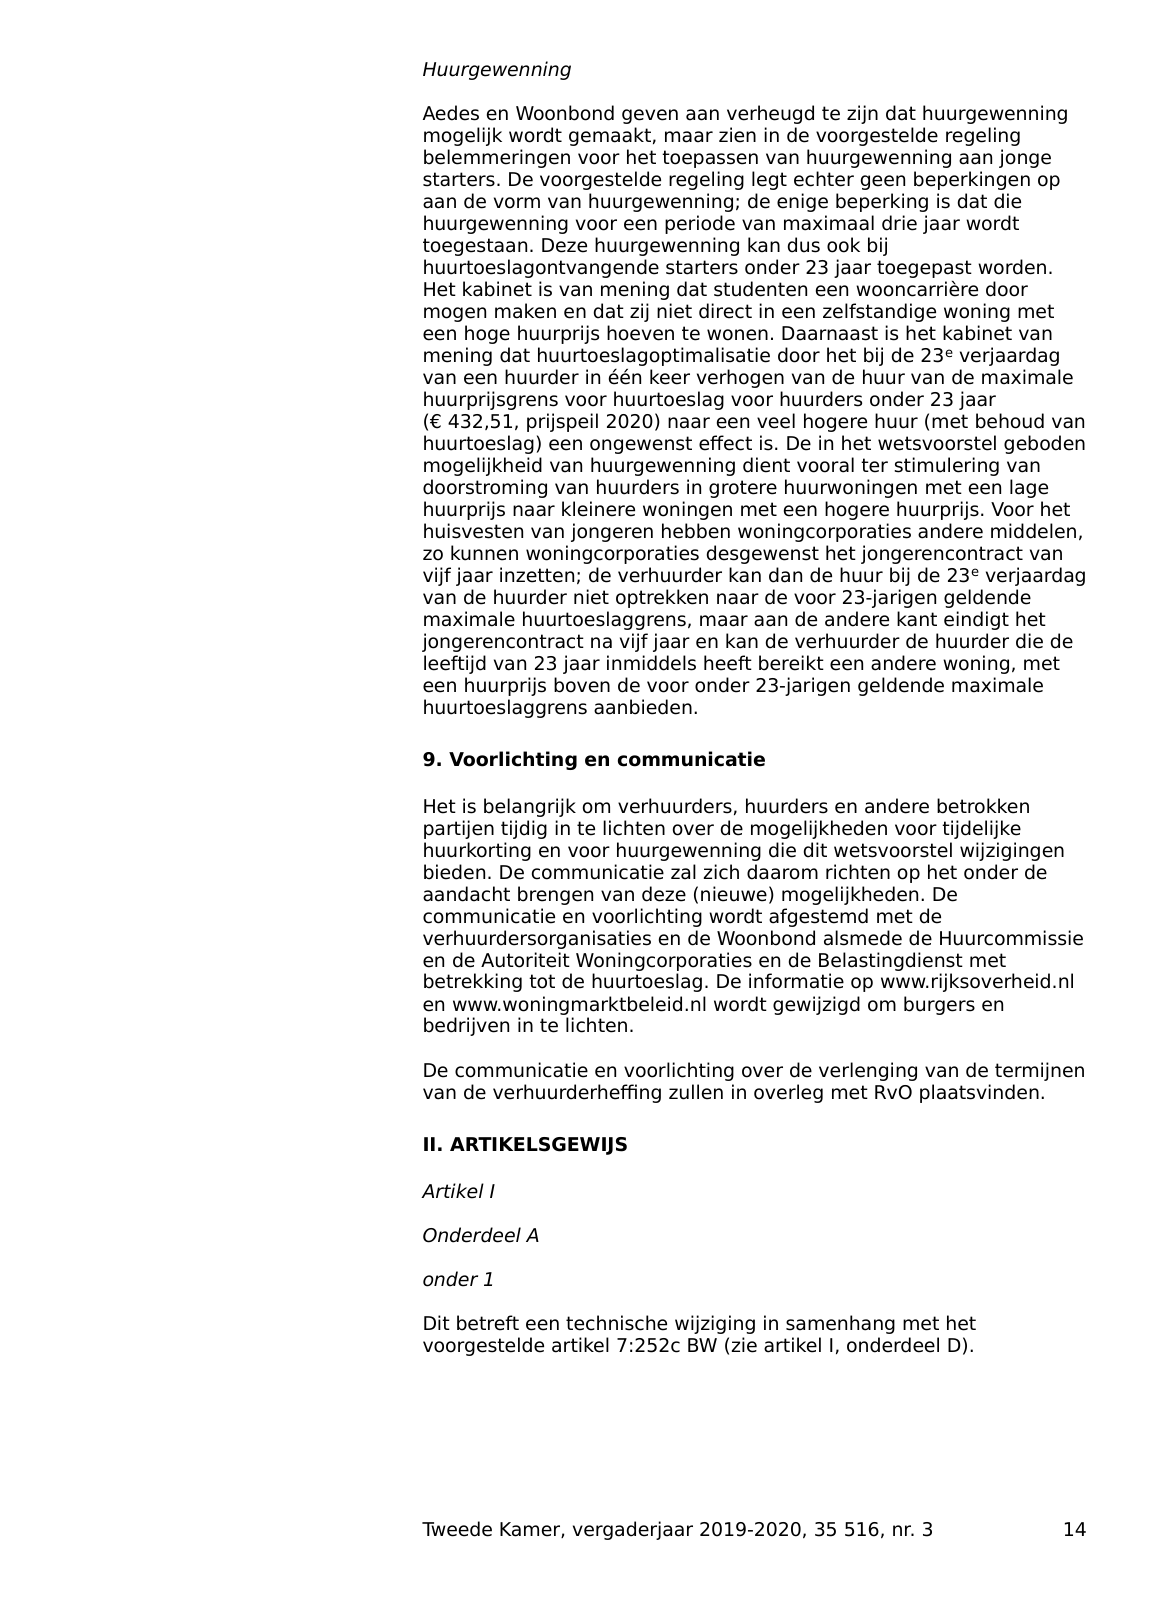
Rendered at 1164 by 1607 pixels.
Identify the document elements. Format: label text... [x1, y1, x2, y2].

subtitle Artikel I [422, 1181, 1087, 1202]
subtitle 9. Voorlichting en communicatie [422, 749, 1087, 771]
text Aedes en Woonbond geven aan verheugd te zijn dat huurgewenning mogelijk wordt gemaakt, maar zien in de voorgestelde regeling belemmeringen voor het toepassen van huurgewenning aan jonge starters. De voorgestelde regeling legt echter geen beperkingen op aan de vorm van huurgewenning; de enige beperking is dat die huurgewenning voor een periode van maximaal drie jaar wordt toegestaan. Deze huurgewenning kan dus ook bij huurtoeslagontvangende starters onder 23 jaar toegepast worden. Het kabinet is van mening dat studenten een wooncarrière door mogen maken en dat zij niet direct in een zelfstandige woning met een hoge huurprijs hoeven te wonen. Daarnaast is het kabinet van mening dat huurtoeslagoptimalisatie door het bij de 23e verjaardag van een huurder in één keer verhogen van de huur van de maximale huurprijsgrens voor huurtoeslag voor huurders onder 23 jaar (€ 432,51, prijspeil 2020) naar een veel hogere huur (met behoud van huurtoeslag) een ongewenst effect is. De in het wetsvoorstel geboden mogelijkheid van huurgewenning dient vooral ter stimulering van doorstroming van huurders in grotere huurwoningen met een lage huurprijs naar kleinere woningen met een hogere huurprijs. Voor het huisvesten van jongeren hebben woningcorporaties andere middelen, zo kunnen woningcorporaties desgewenst het jongerencontract van vijf jaar inzetten; de verhuurder kan dan de huur bij de 23e verjaardag van de huurder niet optrekken naar de voor 23-jarigen geldende maximale huurtoeslaggrens, maar aan de andere kant eindigt het jongerencontract na vijf jaar en kan de verhuurder de huurder die de leeftijd van 23 jaar inmiddels heeft bereikt een andere woning, met een huurprijs boven de voor onder 23-jarigen geldende maximale huurtoeslaggrens aanbieden. [422, 103, 1087, 719]
text Het is belangrijk om verhuurders, huurders en andere betrokken partijen tijdig in te lichten over de mogelijkheden voor tijdelijke huurkorting en voor huurgewenning die dit wetsvoorstel wijzigingen bieden. De communicatie zal zich daarom richten op het onder de aandacht brengen van deze (nieuwe) mogelijkheden. De communicatie en voorlichting wordt afgestemd met de verhuurdersorganisaties en de Woonbond alsmede de Huurcommissie en de Autoriteit Woningcorporaties en de Belastingdienst met betrekking tot de huurtoeslag. De informatie op www.rijksoverheid.nl en www.woningmarktbeleid.nl wordt gewijzigd om burgers en bedrijven in te lichten. [422, 796, 1087, 1037]
text Dit betreft een technische wijziging in samenhang met het voorgestelde artikel 7:252c BW (zie artikel I, onderdeel D). [422, 1313, 1087, 1357]
subtitle onder 1 [422, 1269, 1087, 1291]
text De communicatie en voorlichting over de verlenging van de termijnen van de verhuurderheffing zullen in overleg met RvO plaatsvinden. [422, 1059, 1087, 1103]
subtitle Onderdeel A [422, 1225, 1087, 1247]
subtitle II. ARTIKELSGEWIJS [422, 1133, 1087, 1156]
subtitle Huurgewenning [422, 59, 1087, 81]
